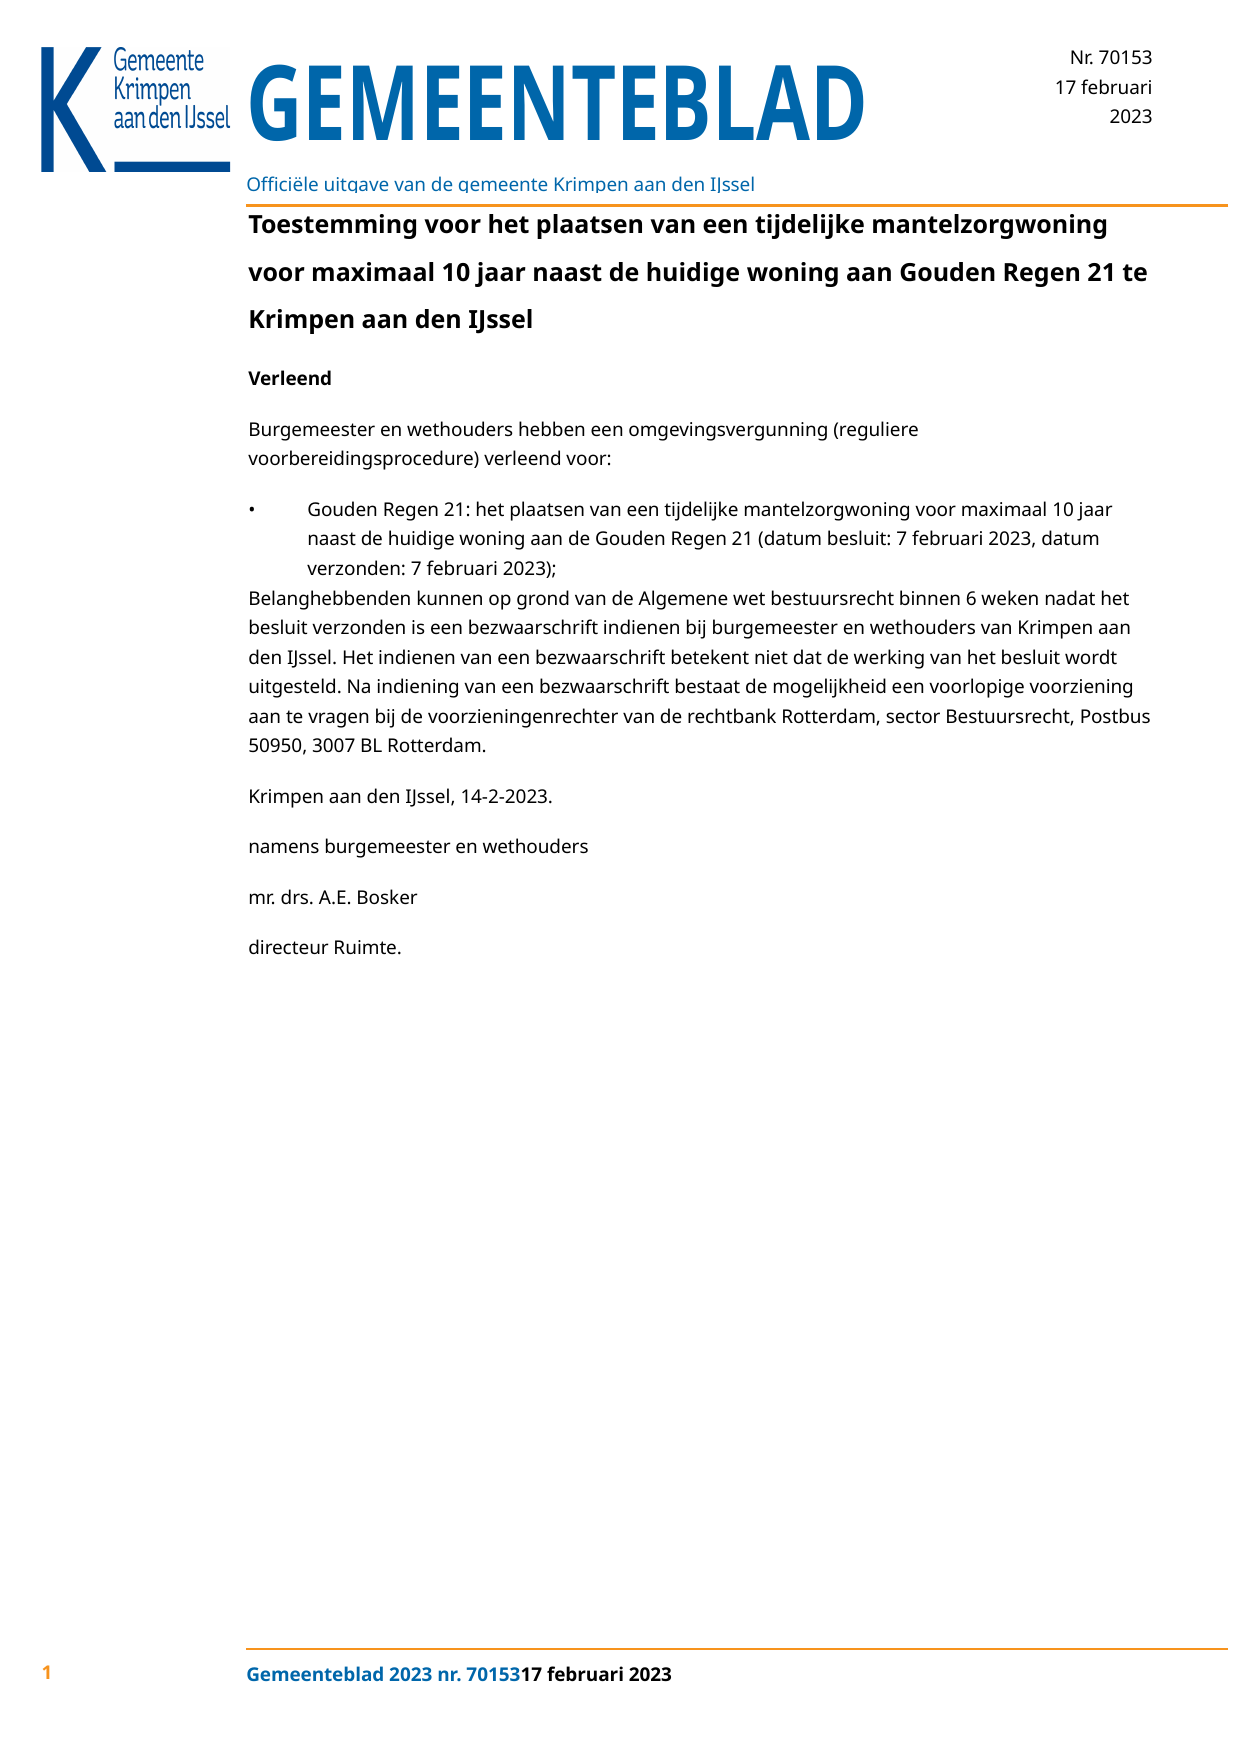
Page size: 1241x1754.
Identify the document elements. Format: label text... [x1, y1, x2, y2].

text directeur Ruimte. [248, 934, 1152, 960]
text Burgemeester en wethouders hebben een omgevingsvergunning (reguliere voorbereidingsprocedure) verleend voor: [248, 416, 1152, 471]
text Toestemming voor het plaatsen van een tijdelijke mantelzorgwoning voor maximaal 10 jaar naast de huidige woning aan Gouden Regen 21 te Krimpen aan den IJssel [248, 207, 1152, 336]
picture [41, 47, 231, 172]
text Verleend [248, 366, 1152, 391]
text Krimpen aan den IJssel, 14-2-2023. [248, 783, 1152, 809]
text mr. drs. A.E. Bosker [248, 884, 1152, 909]
list Gouden Regen 21: het plaatsen van een tijdelijke mantelzorgwoning voor maximaal 10 jaar naast de huidige woning aan de Gouden Regen 21 (datum besluit: 7 februari 2023, datum verzonden: 7 februari 2023); [248, 496, 1152, 581]
text Belanghebbenden kunnen op grond van de Algemene wet bestuursrecht binnen 6 weken nadat het besluit verzonden is een bezwaarschrift indienen bij burgemeester en wethouders van Krimpen aan den IJssel. Het indienen van een bezwaarschrift betekent niet dat de werking van het besluit wordt uitgesteld. Na indiening van een bezwaarschrift bestaat de mogelijkheid een voorlopige voorziening aan te vragen bij de voorzieningenrechter van de rechtbank Rotterdam, sector Bestuursrecht, Postbus 50950, 3007 BL Rotterdam. [248, 585, 1152, 758]
text namens burgemeester en wethouders [248, 833, 1152, 859]
